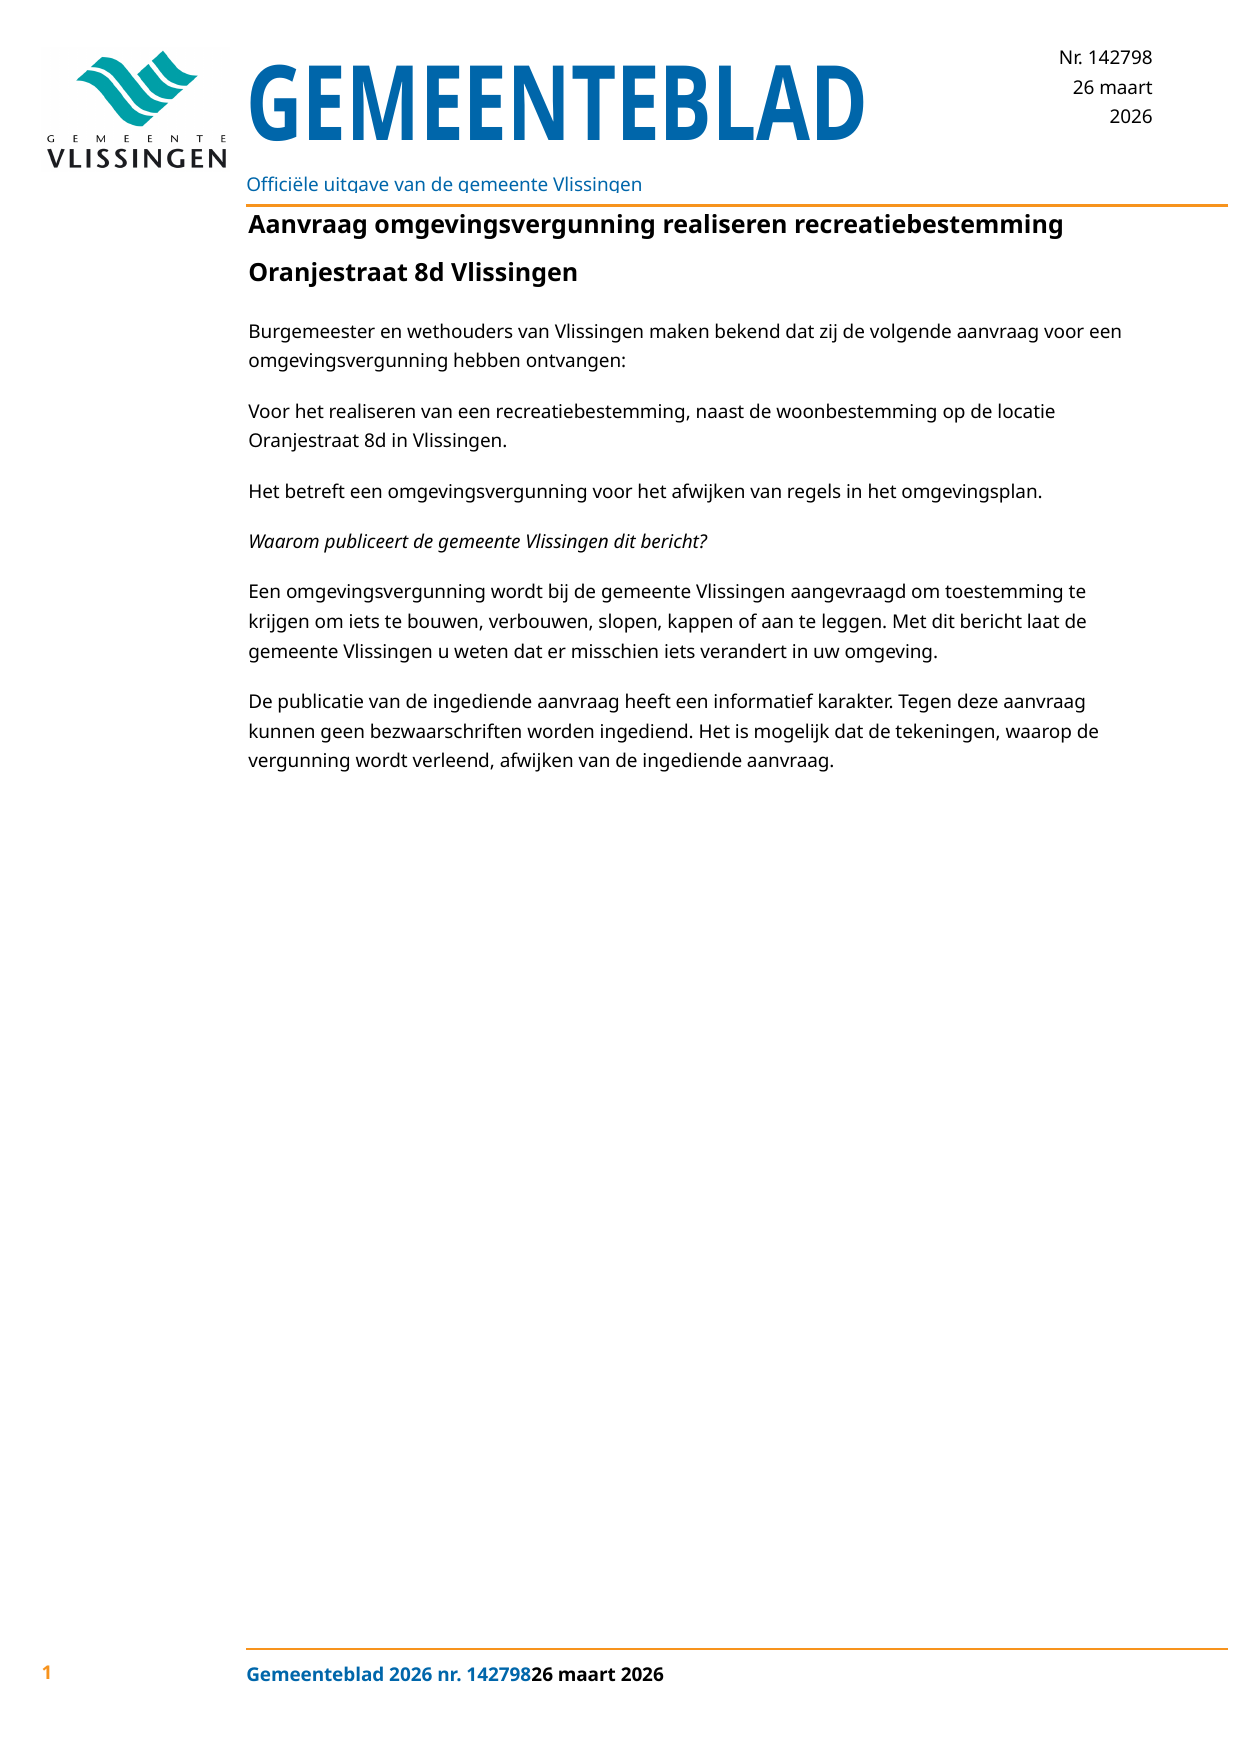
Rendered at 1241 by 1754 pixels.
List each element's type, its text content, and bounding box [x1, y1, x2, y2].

text Burgemeester en wethouders van Vlissingen maken bekend dat zij de volgende aanvraag voor een omgevingsvergunning hebben ontvangen: [248, 318, 1152, 373]
text Aanvraag omgevingsvergunning realiseren recreatiebestemming Oranjestraat 8d Vlissingen [248, 207, 1152, 288]
text De publicatie van de ingediende aanvraag heeft een informatief karakter. Tegen deze aanvraag kunnen geen bezwaarschriften worden ingediend. Het is mogelijk dat de tekeningen, waarop de vergunning wordt verleend, afwijken van de ingediende aanvraag. [248, 688, 1152, 773]
text Waarom publiceert de gemeente Vlissingen dit bericht? [248, 528, 1152, 554]
text Het betreft een omgevingsvergunning voor het afwijken van regels in het omgevingsplan. [248, 478, 1152, 504]
picture [41, 47, 231, 172]
text Een omgevingsvergunning wordt bij de gemeente Vlissingen aangevraagd om toestemming te krijgen om iets te bouwen, verbouwen, slopen, kappen of aan te leggen. Met dit bericht laat de gemeente Vlissingen u weten dat er misschien iets verandert in uw omgeving. [248, 579, 1152, 664]
text Voor het realiseren van een recreatiebestemming, naast de woonbestemming op de locatie Oranjestraat 8d in Vlissingen. [248, 398, 1152, 453]
